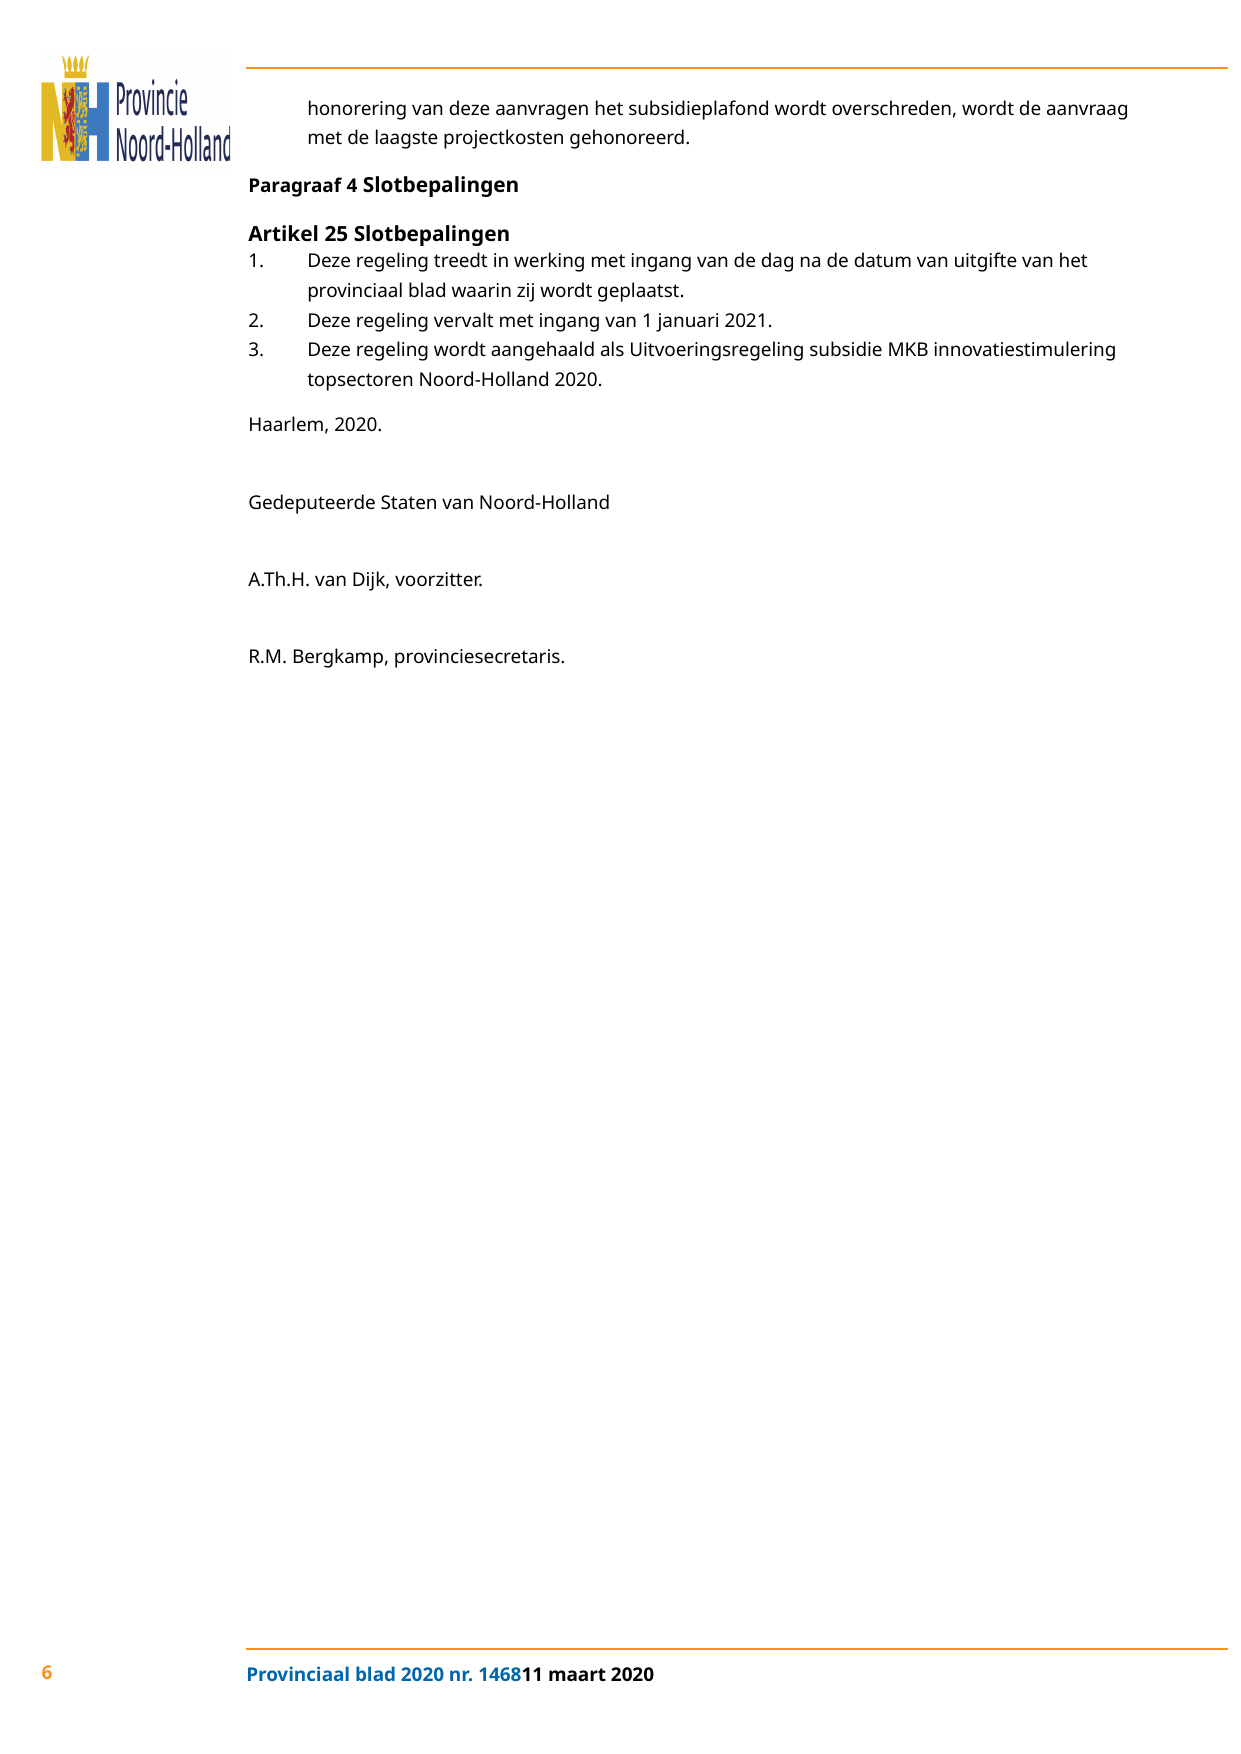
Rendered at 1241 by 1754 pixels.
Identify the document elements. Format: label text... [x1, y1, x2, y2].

text Artikel 25 Slotbepalingen [248, 219, 1152, 248]
list honorering van deze aanvragen het subsidieplafond wordt overschreden, wordt de aanvraag met de laagste projectkosten gehonoreerd. [248, 95, 1152, 150]
text Haarlem, 2020. [248, 412, 1152, 437]
list Deze regeling wordt aangehaald als Uitvoeringsregeling subsidie MKB innovatiestimulering topsectoren Noord-Holland 2020. [248, 336, 1152, 392]
text Gedeputeerde Staten van Noord-Holland [248, 489, 1152, 514]
text A.Th.H. van Dijk, voorzitter. [248, 566, 1152, 592]
picture [41, 47, 231, 172]
list Deze regeling vervalt met ingang van 1 januari 2021. [248, 307, 1152, 333]
list Deze regeling treedt in werking met ingang van de dag na de datum van uitgifte van het provinciaal blad waarin zij wordt geplaatst. [248, 248, 1152, 303]
text R.M. Bergkamp, provinciesecretaris. [248, 643, 1152, 669]
text Paragraaf 4 Slotbepalingen [248, 170, 1152, 198]
